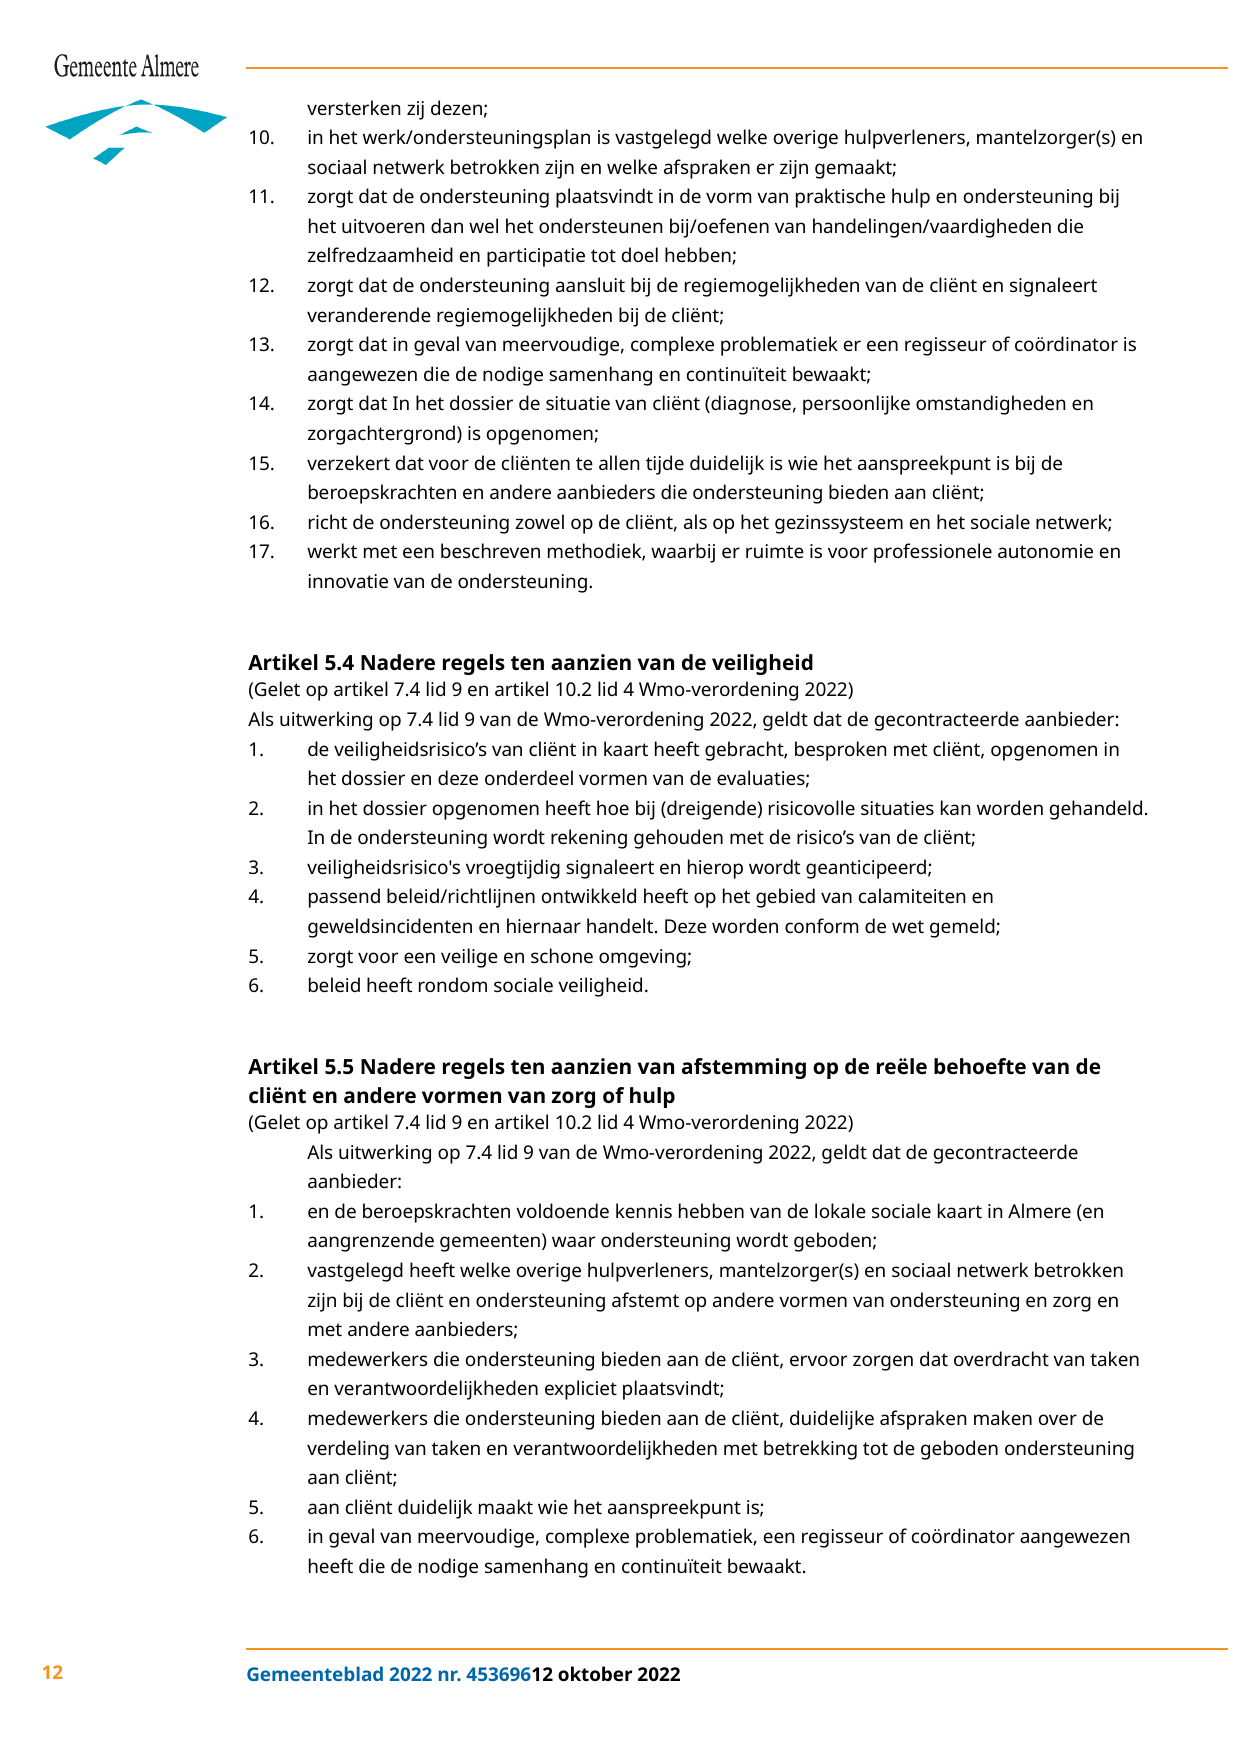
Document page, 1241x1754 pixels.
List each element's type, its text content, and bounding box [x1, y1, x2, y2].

list veiligheidsrisico's vroegtijdig signaleert en hierop wordt geanticipeerd; [248, 854, 1152, 880]
list en de beroepskrachten voldoende kennis hebben van de lokale sociale kaart in Almere (en aangrenzende gemeenten) waar ondersteuning wordt geboden; [248, 1198, 1152, 1253]
list passend beleid/richtlijnen ontwikkeld heeft op het gebied van calamiteiten en geweldsincidenten en hiernaar handelt. Deze worden conform de wet gemeld; [248, 884, 1152, 939]
text Artikel 5.5 Nadere regels ten aanzien van afstemming op de reële behoefte van de cliënt en andere vormen van zorg of hulp [248, 1052, 1152, 1109]
text (Gelet op artikel 7.4 lid 9 en artikel 10.2 lid 4 Wmo-verordening 2022) [248, 1109, 1152, 1135]
list aan cliënt duidelijk maakt wie het aanspreekpunt is; [248, 1494, 1152, 1519]
list richt de ondersteuning zowel op de cliënt, als op het gezinssysteem en het sociale netwerk; [248, 509, 1152, 535]
list zorgt voor een veilige en schone omgeving; [248, 943, 1152, 968]
list zorgt dat in geval van meervoudige, complexe problematiek er een regisseur of coördinator is aangewezen die de nodige samenhang en continuïteit bewaakt; [248, 331, 1152, 387]
list vastgelegd heeft welke overige hulpverleners, mantelzorger(s) en sociaal netwerk betrokken zijn bij de cliënt en ondersteuning afstemt op andere vormen van ondersteuning en zorg en met andere aanbieders; [248, 1257, 1152, 1342]
list zorgt dat In het dossier de situatie van cliënt (diagnose, persoonlijke omstandigheden en zorgachtergrond) is opgenomen; [248, 391, 1152, 446]
text (Gelet op artikel 7.4 lid 9 en artikel 10.2 lid 4 Wmo-verordening 2022) [248, 677, 1152, 702]
list Als uitwerking op 7.4 lid 9 van de Wmo-verordening 2022, geldt dat de gecontracteerde aanbieder: [248, 1139, 1152, 1194]
list beleid heeft rondom sociale veiligheid. [248, 972, 1152, 998]
text Als uitwerking op 7.4 lid 9 van de Wmo-verordening 2022, geldt dat de gecontracteerde aanbieder: [248, 706, 1152, 732]
picture [41, 47, 231, 172]
list verzekert dat voor de cliënten te allen tijde duidelijk is wie het aanspreekpunt is bij de beroepskrachten en andere aanbieders die ondersteuning bieden aan cliënt; [248, 450, 1152, 505]
list zorgt dat de ondersteuning aansluit bij de regiemogelijkheden van de cliënt en signaleert veranderende regiemogelijkheden bij de cliënt; [248, 272, 1152, 328]
list zorgt dat de ondersteuning plaatsvindt in de vorm van praktische hulp en ondersteuning bij het uitvoeren dan wel het ondersteunen bij/oefenen van handelingen/vaardigheden die zelfredzaamheid en participatie tot doel hebben; [248, 183, 1152, 268]
list medewerkers die ondersteuning bieden aan de cliënt, ervoor zorgen dat overdracht van taken en verantwoordelijkheden expliciet plaatsvindt; [248, 1346, 1152, 1401]
list werkt met een beschreven methodiek, waarbij er ruimte is voor professionele autonomie en innovatie van de ondersteuning. [248, 538, 1152, 594]
list in geval van meervoudige, complexe problematiek, een regisseur of coördinator aangewezen heeft die de nodige samenhang en continuïteit bewaakt. [248, 1523, 1152, 1579]
list de veiligheidsrisico’s van cliënt in kaart heeft gebracht, besproken met cliënt, opgenomen in het dossier en deze onderdeel vormen van de evaluaties; [248, 736, 1152, 791]
list versterken zij dezen; [248, 95, 1152, 121]
list medewerkers die ondersteuning bieden aan de cliënt, duidelijke afspraken maken over de verdeling van taken en verantwoordelijkheden met betrekking tot de geboden ondersteuning aan cliënt; [248, 1405, 1152, 1490]
text Artikel 5.4 Nadere regels ten aanzien van de veiligheid [248, 648, 1152, 677]
list in het dossier opgenomen heeft hoe bij (dreigende) risicovolle situaties kan worden gehandeld. In de ondersteuning wordt rekening gehouden met de risico’s van de cliënt; [248, 795, 1152, 850]
list in het werk/ondersteuningsplan is vastgelegd welke overige hulpverleners, mantelzorger(s) en sociaal netwerk betrokken zijn en welke afspraken er zijn gemaakt; [248, 124, 1152, 180]
